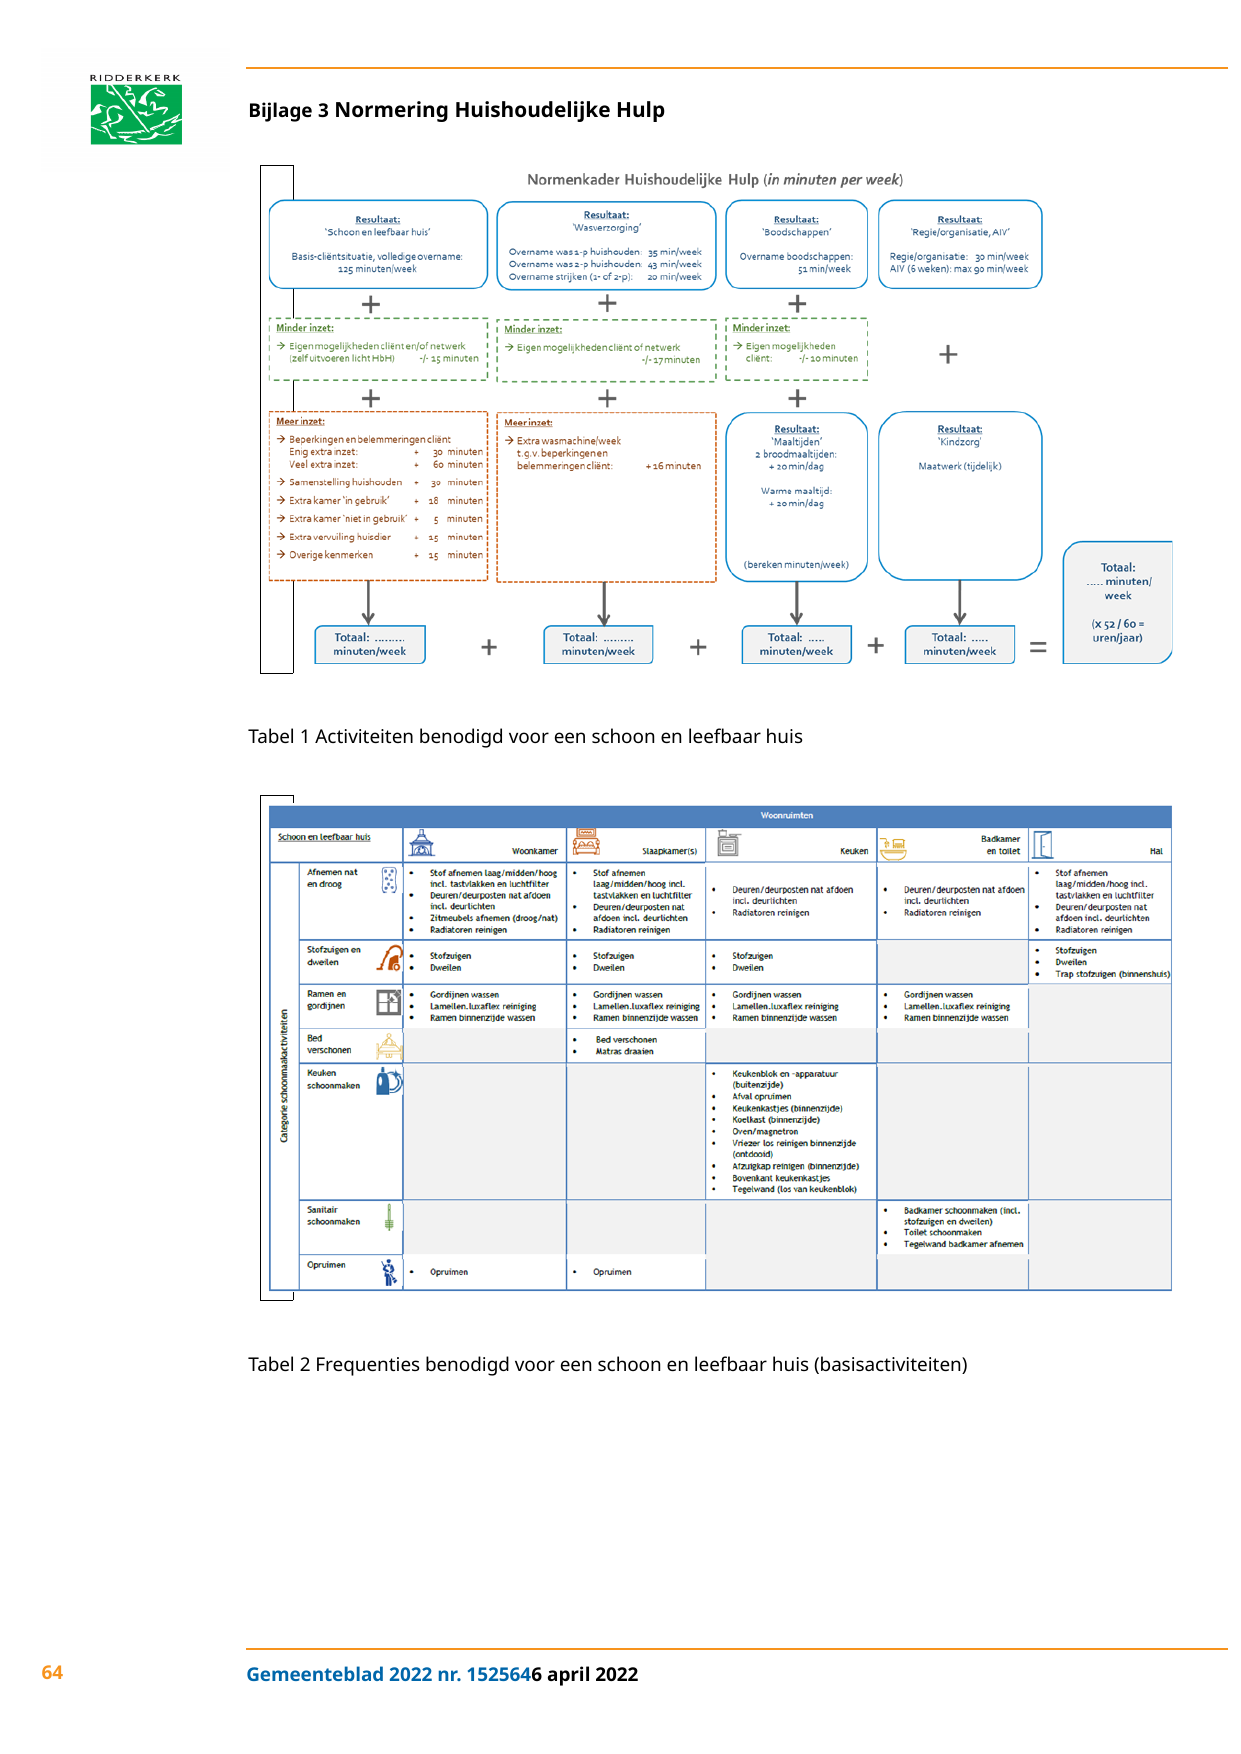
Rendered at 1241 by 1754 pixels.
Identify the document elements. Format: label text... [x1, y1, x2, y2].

text Bijlage 3 Normering Huishoudelijke Hulp [248, 95, 1152, 123]
picture [268, 173, 1173, 664]
text Tabel 2 Frequenties benodigd voor een schoon en leefbaar huis (basisactiviteiten) [248, 1351, 1152, 1377]
picture [268, 803, 1173, 1292]
text Tabel 1 Activiteiten benodigd voor een schoon en leefbaar huis [248, 723, 1152, 749]
picture [41, 47, 231, 172]
